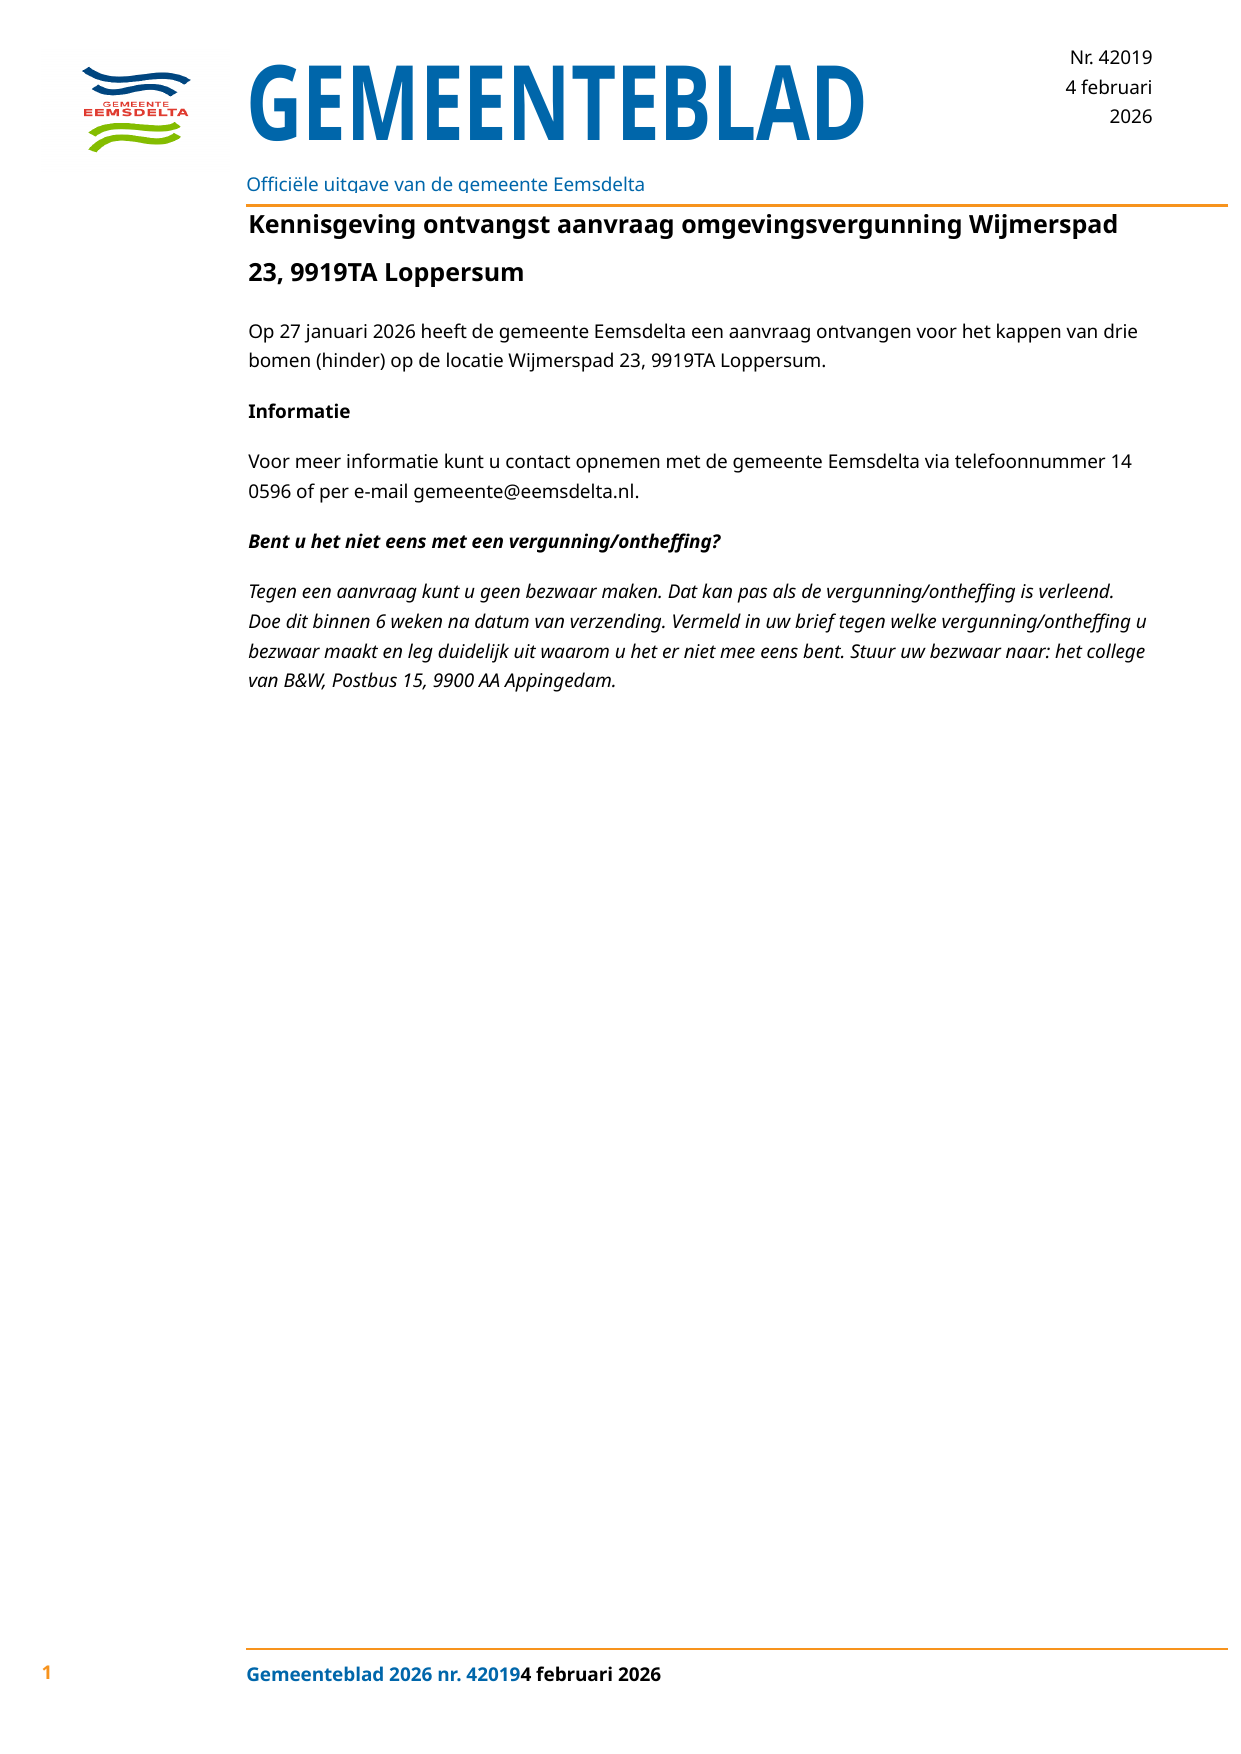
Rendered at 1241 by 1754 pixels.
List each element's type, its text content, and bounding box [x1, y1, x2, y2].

text Op 27 januari 2026 heeft de gemeente Eemsdelta een aanvraag ontvangen voor het kappen van drie bomen (hinder) op de locatie Wijmerspad 23, 9919TA Loppersum. [248, 318, 1152, 373]
text Tegen een aanvraag kunt u geen bezwaar maken. Dat kan pas als de vergunning/ontheffing is verleend. Doe dit binnen 6 weken na datum van verzending. Vermeld in uw brief tegen welke vergunning/ontheffing u bezwaar maakt en leg duidelijk uit waarom u het er niet mee eens bent. Stuur uw bezwaar naar: het college van B&W, Postbus 15, 9900 AA Appingedam. [248, 579, 1152, 693]
text Voor meer informatie kunt u contact opnemen met de gemeente Eemsdelta via telefoonnummer 14 0596 of per e-mail gemeente@eemsdelta.nl. [248, 448, 1152, 504]
text Informatie [248, 398, 1152, 424]
picture [41, 47, 231, 172]
text Kennisgeving ontvangst aanvraag omgevingsvergunning Wijmerspad 23, 9919TA Loppersum [248, 207, 1152, 288]
text Bent u het niet eens met een vergunning/ontheffing? [248, 528, 1152, 554]
